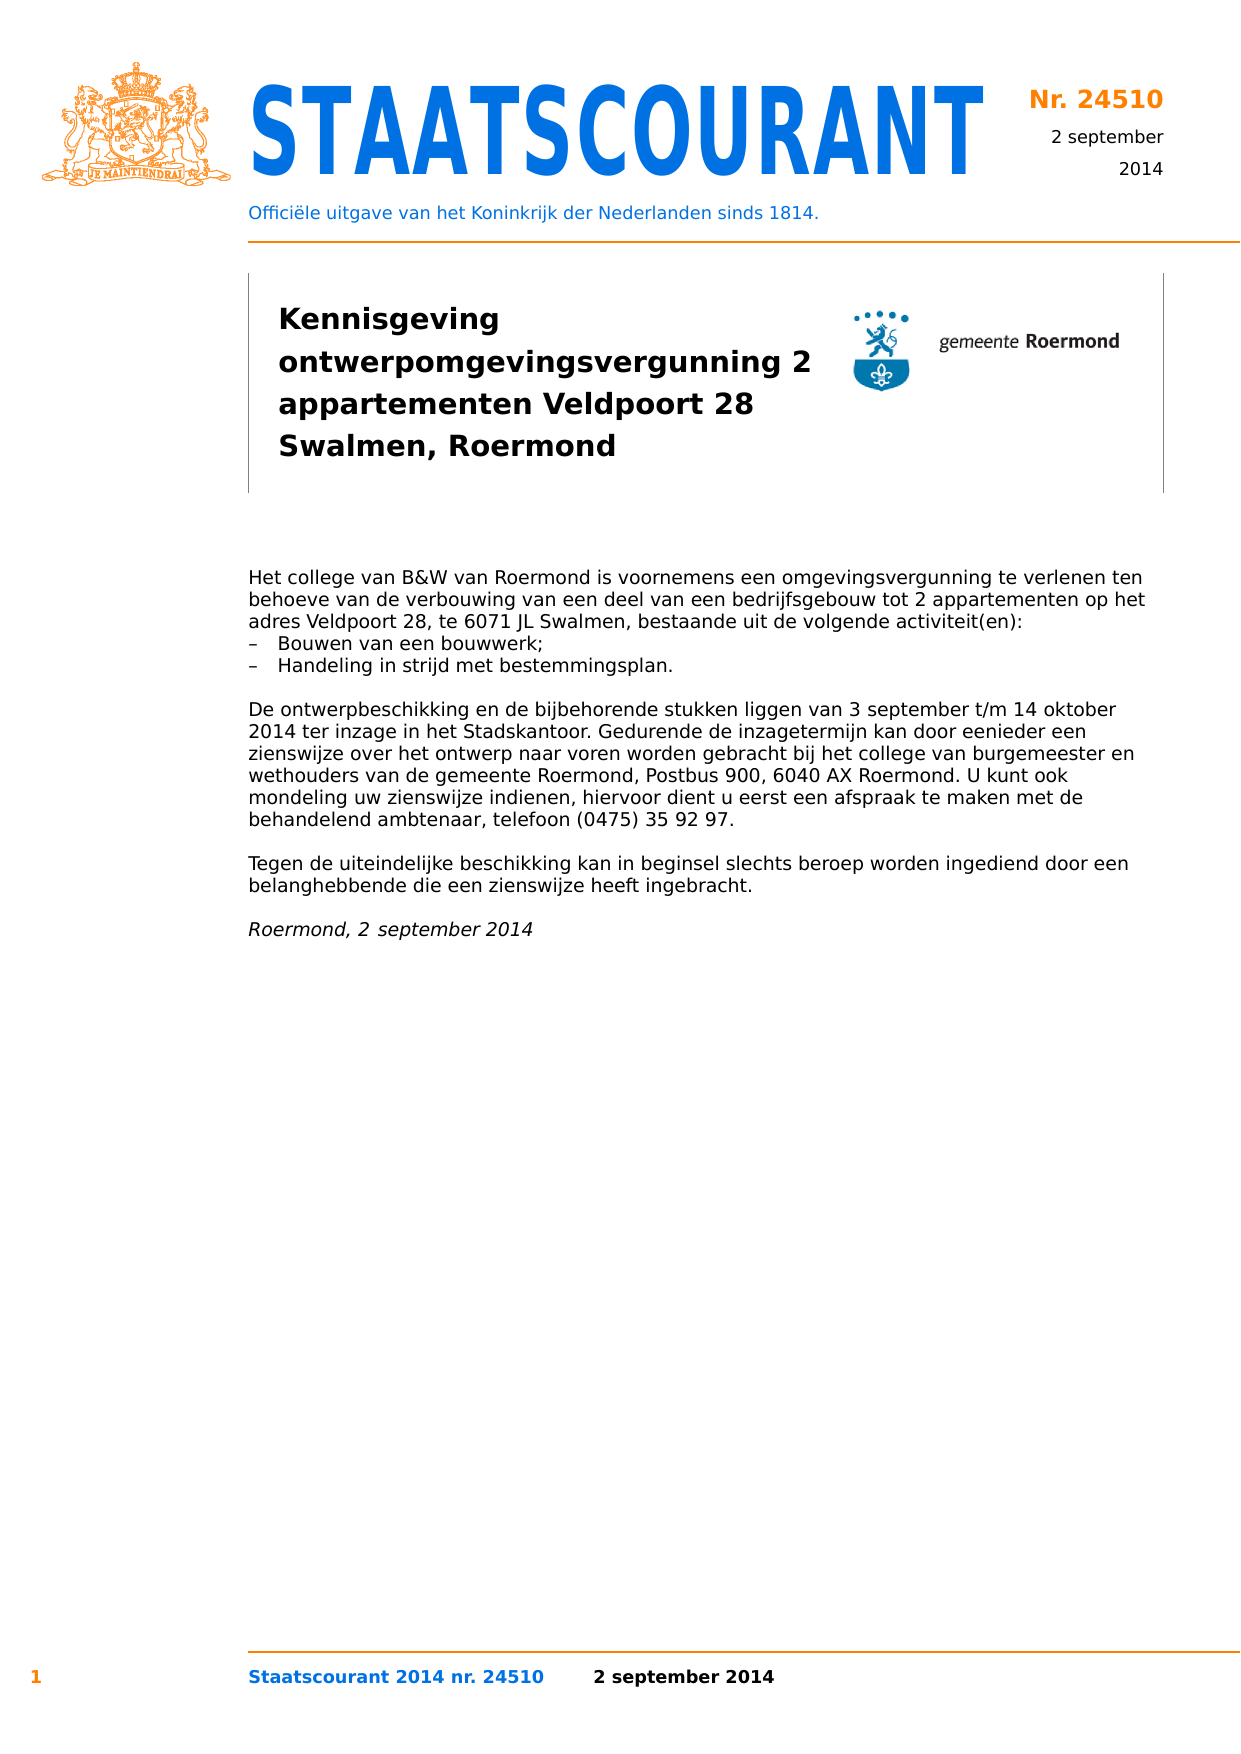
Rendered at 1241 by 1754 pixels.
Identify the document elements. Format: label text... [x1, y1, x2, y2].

table_cell Officiële uitgave van het Koninkrijk der Nederlanden sinds 1814. [248, 203, 1240, 241]
table_cell 2014 [998, 153, 1240, 203]
subtitle Kennisgeving ontwerpomgevingsvergunning 2 appartementen Veldpoort 28 Swalmen, Roermond [249, 273, 1163, 493]
table_header Nr. 24510 [998, 62, 1240, 121]
text Roermond, 2 september 2014 [248, 918, 1163, 940]
text – Handeling in strijd met bestemmingsplan. [248, 655, 1163, 677]
text Tegen de uiteindelijke beschikking kan in beginsel slechts beroep worden ingediend door een belanghebbende die een zienswijze heeft ingebracht. [248, 853, 1163, 897]
text – Bouwen van een bouwwerk; [248, 633, 1163, 655]
picture [41, 62, 231, 186]
text De ontwerpbeschikking en de bijbehorende stukken liggen van 3 september t/m 14 oktober 2014 ter inzage in het Stadskantoor. Gedurende de inzagetermijn kan door eenieder een zienswijze over het ontwerp naar voren worden gebracht bij het college van burgemeester en wethouders van de gemeente Roermond, Postbus 900, 6040 AX Roermond. U kunt ook mondeling uw zienswijze indienen, hiervoor dient u eerst een afspraak te maken met de behandelend ambtenaar, telefoon (0475) 35 92 97. [248, 699, 1163, 831]
table_cell 2 september [998, 121, 1240, 153]
text Het college van B&W van Roermond is voornemens een omgevingsvergunning te verlenen ten behoeve van de verbouwing van een deel van een bedrijfsgebouw tot 2 appartementen op het adres Veldpoort 28, te 6071 JL Swalmen, bestaande uit de volgende activiteit(en): [248, 567, 1163, 633]
picture [838, 302, 1134, 397]
table_header STAATSCOURANT [248, 62, 998, 203]
table_header [25, 62, 248, 241]
